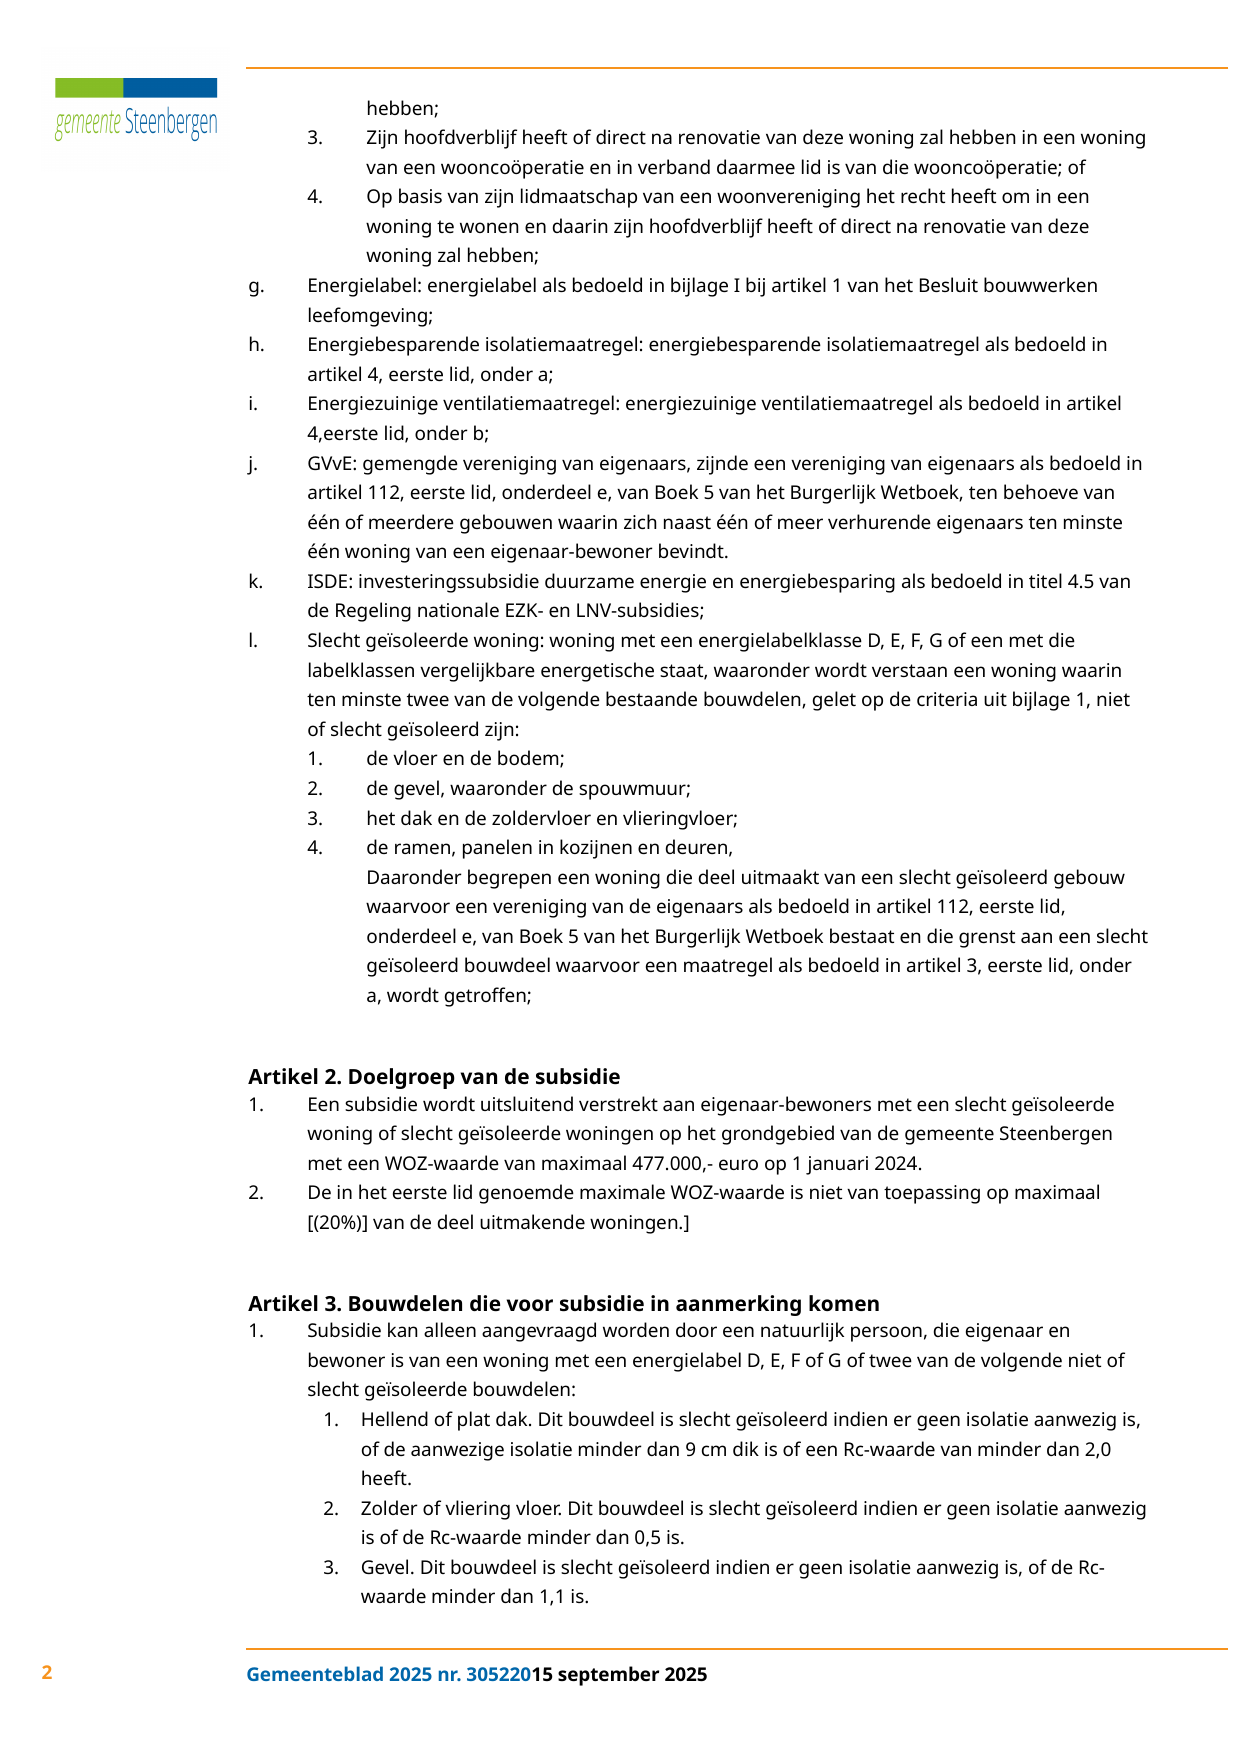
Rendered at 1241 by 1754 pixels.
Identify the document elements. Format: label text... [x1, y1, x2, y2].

list het dak en de zoldervloer en vlieringvloer; [307, 805, 1152, 831]
list Energiezuinige ventilatiemaatregel: energiezuinige ventilatiemaatregel als bedoeld in artikel 4,eerste lid, onder b; [248, 391, 1152, 446]
list Daaronder begrepen een woning die deel uitmaakt van een slecht geïsoleerd gebouw waarvoor een vereniging van de eigenaars als bedoeld in artikel 112, eerste lid, onderdeel e, van Boek 5 van het Burgerlijk Wetboek bestaat en die grenst aan een slecht geïsoleerd bouwdeel waarvoor een maatregel als bedoeld in artikel 3, eerste lid, onder a, wordt getroffen; [307, 864, 1152, 1008]
list Op basis van zijn lidmaatschap van een woonvereniging het recht heeft om in een woning te wonen en daarin zijn hoofdverblijf heeft of direct na renovatie van deze woning zal hebben; [307, 183, 1152, 268]
list Energiebesparende isolatiemaatregel: energiebesparende isolatiemaatregel als bedoeld in artikel 4, eerste lid, onder a; [248, 331, 1152, 387]
list Zijn hoofdverblijf heeft of direct na renovatie van deze woning zal hebben in een woning van een wooncoöperatie en in verband daarmee lid is van die wooncoöperatie; of [307, 124, 1152, 180]
list Subsidie kan alleen aangevraagd worden door een natuurlijk persoon, die eigenaar en bewoner is van een woning met een energielabel D, E, F of G of twee van de volgende niet of slecht geïsoleerde bouwdelen: [248, 1317, 1152, 1402]
list Energielabel: energielabel als bedoeld in bijlage I bij artikel 1 van het Besluit bouwwerken leefomgeving; [248, 272, 1152, 328]
list hebben; [307, 95, 1152, 121]
list de vloer en de bodem; [307, 746, 1152, 771]
list GVvE: gemengde vereniging van eigenaars, zijnde een vereniging van eigenaars als bedoeld in artikel 112, eerste lid, onderdeel e, van Boek 5 van het Burgerlijk Wetboek, ten behoeve van één of meerdere gebouwen waarin zich naast één of meer verhurende eigenaars ten minste één woning van een eigenaar-bewoner bevindt. [248, 450, 1152, 564]
picture [41, 47, 231, 172]
text Artikel 2. Doelgroep van de subsidie [248, 1062, 1152, 1091]
list ISDE: investeringssubsidie duurzame energie en energiebesparing als bedoeld in titel 4.5 van de Regeling nationale EZK- en LNV-subsidies; [248, 568, 1152, 623]
list de gevel, waaronder de spouwmuur; [307, 775, 1152, 801]
list Een subsidie wordt uitsluitend verstrekt aan eigenaar-bewoners met een slecht geïsoleerde woning of slecht geïsoleerde woningen op het grondgebied van de gemeente Steenbergen met een WOZ-waarde van maximaal 477.000,- euro op 1 januari 2024. [248, 1091, 1152, 1176]
list De in het eerste lid genoemde maximale WOZ-waarde is niet van toepassing op maximaal [(20%)] van de deel uitmakende woningen.] [248, 1179, 1152, 1235]
text Artikel 3. Bouwdelen die voor subsidie in aanmerking komen [248, 1289, 1152, 1317]
list Zolder of vliering vloer. Dit bouwdeel is slecht geïsoleerd indien er geen isolatie aanwezig is of de Rc-waarde minder dan 0,5 is. [323, 1495, 1152, 1550]
list de ramen, panelen in kozijnen en deuren, [307, 834, 1152, 860]
list Hellend of plat dak. Dit bouwdeel is slecht geïsoleerd indien er geen isolatie aanwezig is, of de aanwezige isolatie minder dan 9 cm dik is of een Rc-waarde van minder dan 2,0 heeft. [323, 1406, 1152, 1491]
list Gevel. Dit bouwdeel is slecht geïsoleerd indien er geen isolatie aanwezig is, of de Rc-waarde minder dan 1,1 is. [323, 1554, 1152, 1609]
list Slecht geïsoleerde woning: woning met een energielabelklasse D, E, F, G of een met die labelklassen vergelijkbare energetische staat, waaronder wordt verstaan een woning waarin ten minste twee van de volgende bestaande bouwdelen, gelet op de criteria uit bijlage 1, niet of slecht geïsoleerd zijn: [248, 627, 1152, 742]
